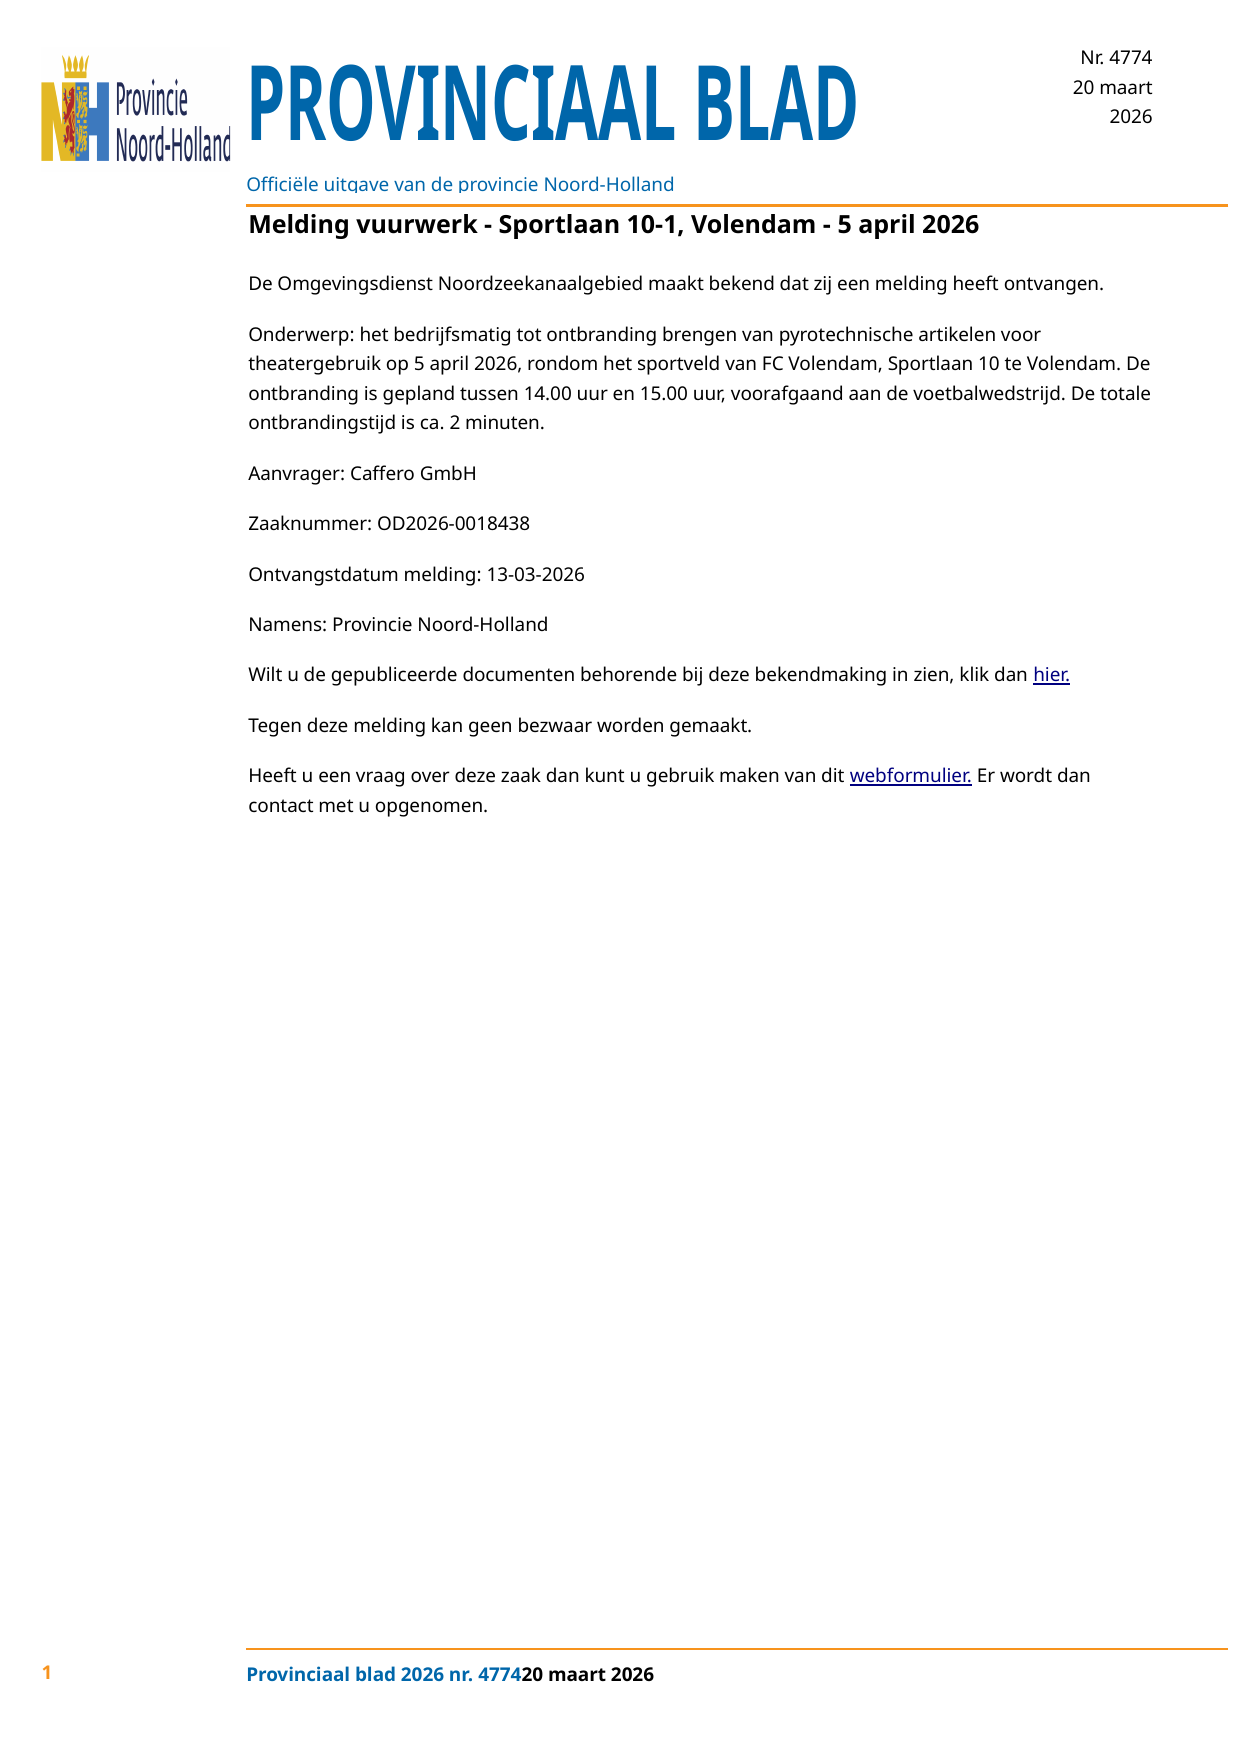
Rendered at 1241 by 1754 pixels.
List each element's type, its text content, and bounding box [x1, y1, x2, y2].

picture [41, 47, 231, 172]
text Tegen deze melding kan geen bezwaar worden gemaakt. [248, 712, 1152, 738]
text Namens: Provincie Noord-Holland [248, 611, 1152, 637]
text Heeft u een vraag over deze zaak dan kunt u gebruik maken van dit webformulier. Er wordt dan contact met u opgenomen. [248, 762, 1152, 818]
text Wilt u de gepubliceerde documenten behorende bij deze bekendmaking in zien, klik dan hier. [248, 662, 1152, 687]
text Melding vuurwerk - Sportlaan 10-1, Volendam - 5 april 2026 [248, 207, 1152, 241]
text Ontvangstdatum melding: 13-03-2026 [248, 561, 1152, 586]
text Aanvrager: Caffero GmbH [248, 460, 1152, 486]
text De Omgevingsdienst Noordzeekanaalgebied maakt bekend dat zij een melding heeft ontvangen. [248, 270, 1152, 296]
text Onderwerp: het bedrijfsmatig tot ontbranding brengen van pyrotechnische artikelen voor theatergebruik op 5 april 2026, rondom het sportveld van FC Volendam, Sportlaan 10 te Volendam. De ontbranding is gepland tussen 14.00 uur en 15.00 uur, voorafgaand aan de voetbalwedstrijd. De totale ontbrandingstijd is ca. 2 minuten. [248, 321, 1152, 435]
text Zaaknummer: OD2026-0018438 [248, 510, 1152, 536]
